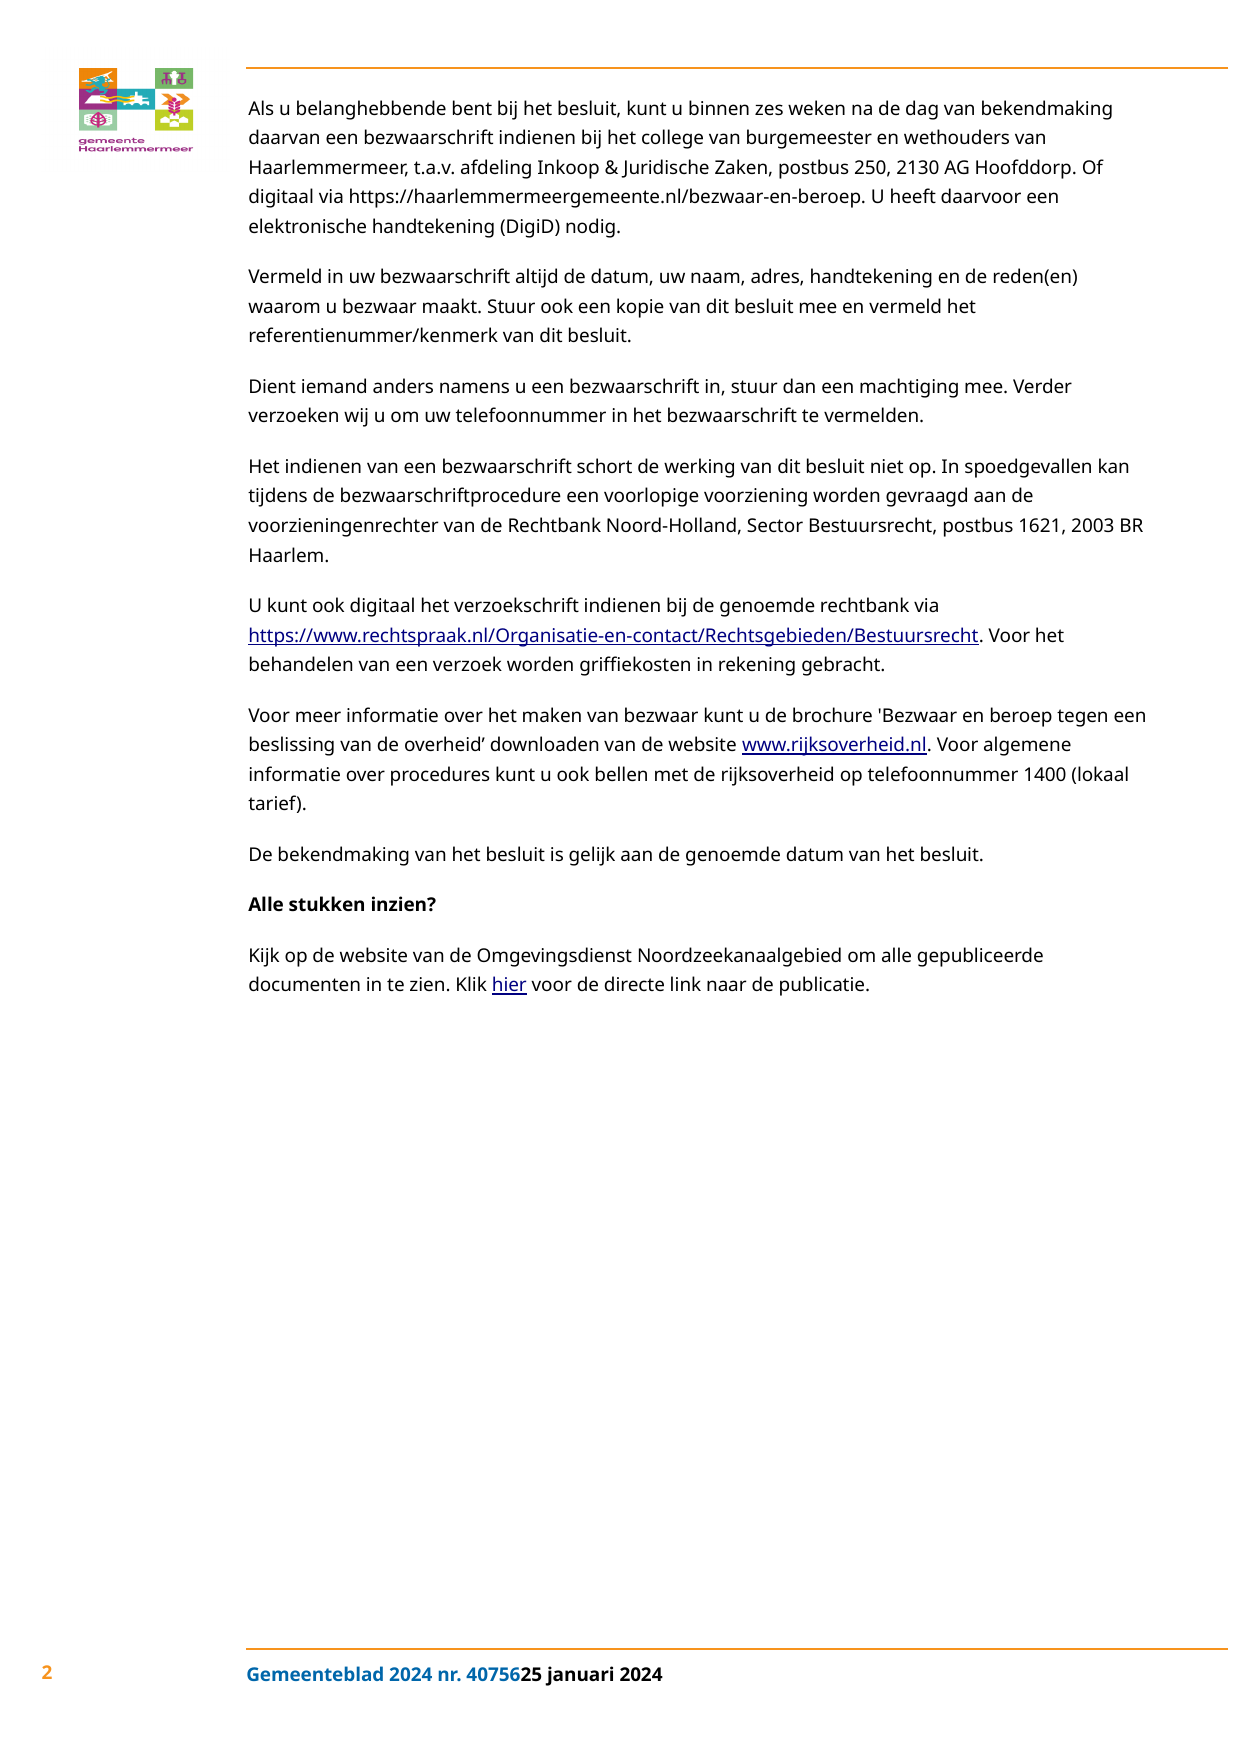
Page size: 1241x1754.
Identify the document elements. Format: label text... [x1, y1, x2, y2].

text Vermeld in uw bezwaarschrift altijd de datum, uw naam, adres, handtekening en de reden(en) waarom u bezwaar maakt. Stuur ook een kopie van dit besluit mee en vermeld het referentienummer/kenmerk van dit besluit. [248, 263, 1152, 348]
text De bekendmaking van het besluit is gelijk aan de genoemde datum van het besluit. [248, 841, 1152, 867]
text Kijk op de website van de Omgevingsdienst Noordzeekanaalgebied om alle gepubliceerde documenten in te zien. Klik hier voor de directe link naar de publicatie. [248, 942, 1152, 997]
text Als u belanghebbende bent bij het besluit, kunt u binnen zes weken na de dag van bekendmaking daarvan een bezwaarschrift indienen bij het college van burgemeester en wethouders van Haarlemmermeer, t.a.v. afdeling Inkoop & Juridische Zaken, postbus 250, 2130 AG Hoofddorp. Of digitaal via https://haarlemmermeergemeente.nl/bezwaar-en-beroep. U heeft daarvoor een elektronische handtekening (DigiD) nodig. [248, 95, 1152, 239]
text U kunt ook digitaal het verzoekschrift indienen bij de genoemde rechtbank via https://www.rechtspraak.nl/Organisatie-en-contact/Rechtsgebieden/Bestuursrecht. Voor het behandelen van een verzoek worden griffiekosten in rekening gebracht. [248, 592, 1152, 677]
text Dient iemand anders namens u een bezwaarschrift in, stuur dan een machtiging mee. Verder verzoeken wij u om uw telefoonnummer in het bezwaarschrift te vermelden. [248, 373, 1152, 428]
text Alle stukken inzien? [248, 891, 1152, 917]
text Het indienen van een bezwaarschrift schort de werking van dit besluit niet op. In spoedgevallen kan tijdens de bezwaarschriftprocedure een voorlopige voorziening worden gevraagd aan de voorzieningenrechter van de Rechtbank Noord-Holland, Sector Bestuursrecht, postbus 1621, 2003 BR Haarlem. [248, 453, 1152, 568]
text Voor meer informatie over het maken van bezwaar kunt u de brochure 'Bezwaar en beroep tegen een beslissing van de overheid’ downloaden van de website www.rijksoverheid.nl. Voor algemene informatie over procedures kunt u ook bellen met de rijksoverheid op telefoonnummer 1400 (lokaal tarief). [248, 702, 1152, 816]
picture [41, 47, 231, 172]
